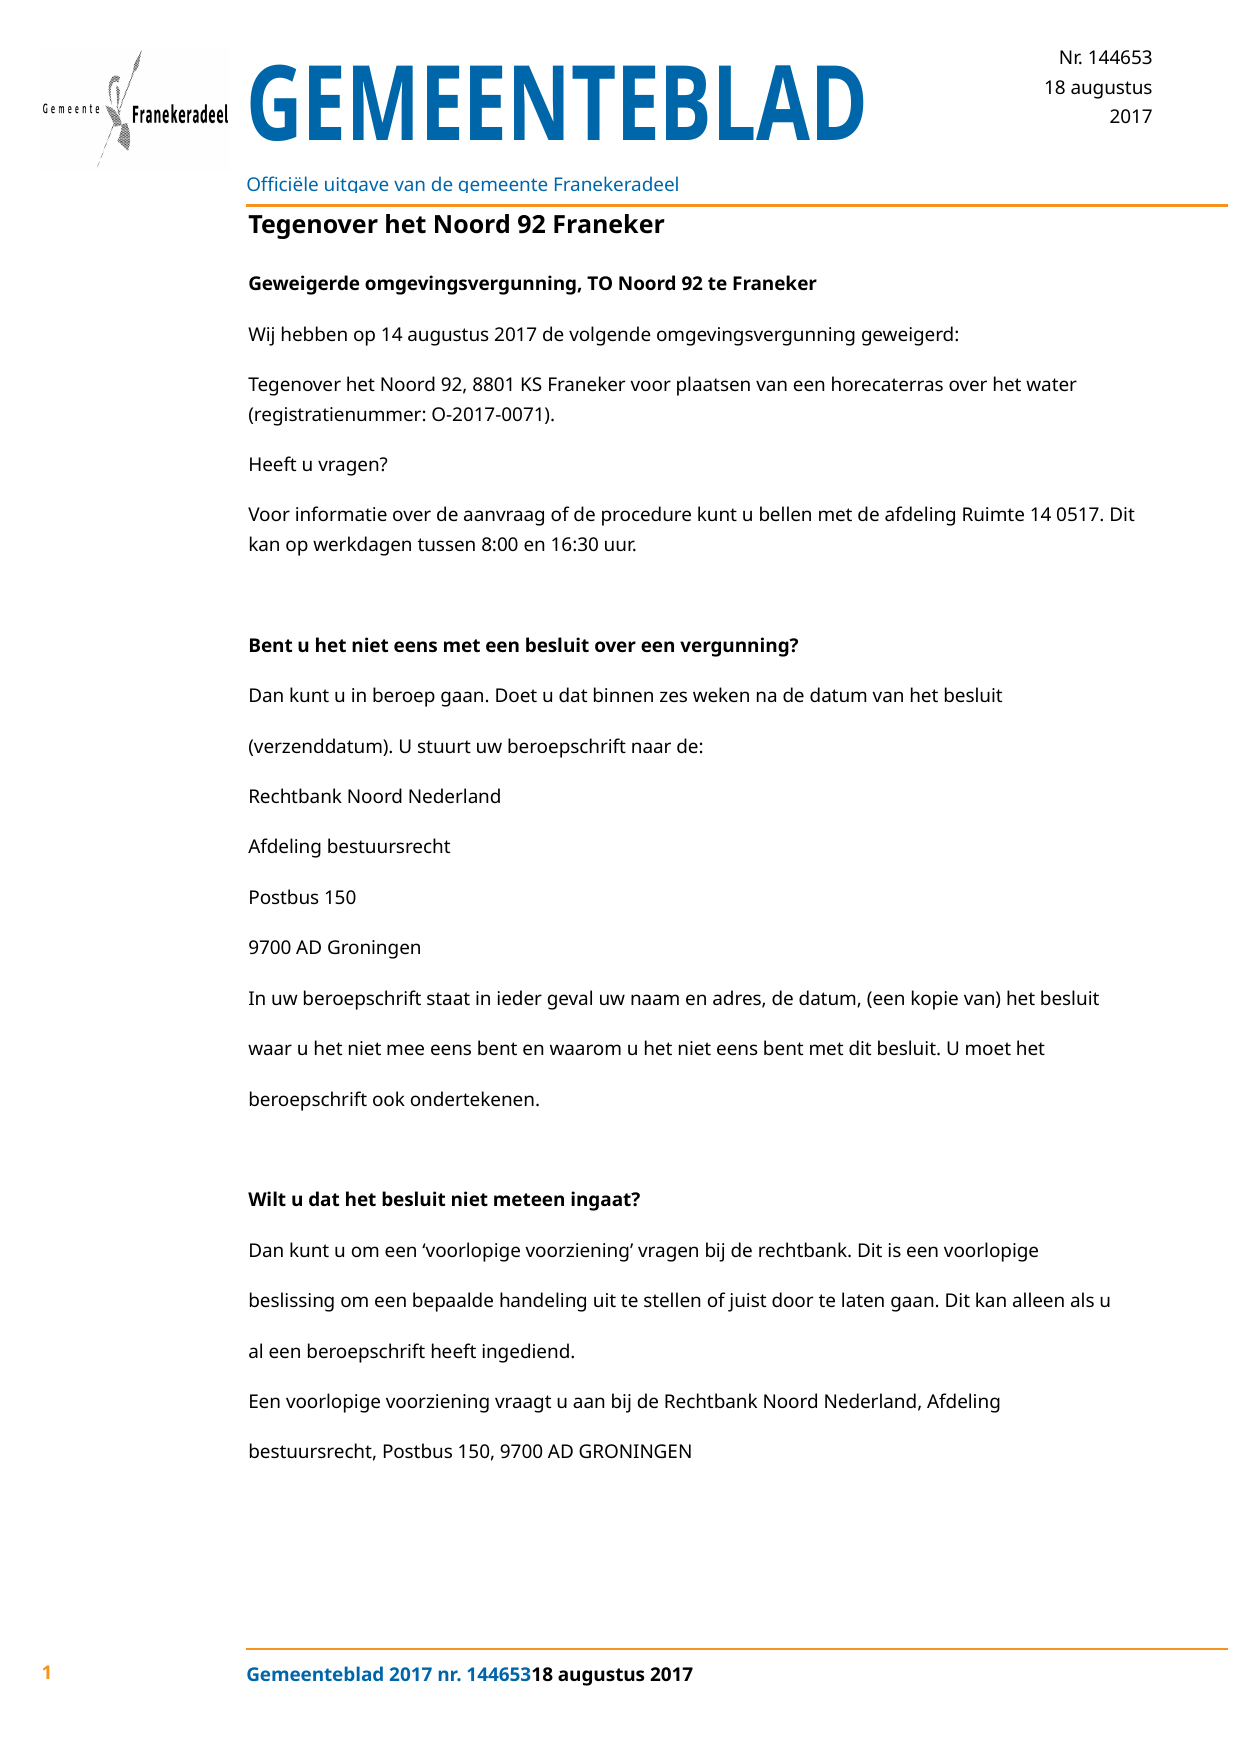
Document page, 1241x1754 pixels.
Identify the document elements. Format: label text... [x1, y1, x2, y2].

text bestuursrecht, Postbus 150, 9700 AD GRONINGEN [248, 1439, 1152, 1464]
text Postbus 150 [248, 884, 1152, 910]
text Bent u het niet eens met een besluit over een vergunning? [248, 632, 1152, 658]
text Geweigerde omgevingsvergunning, TO Noord 92 te Franeker [248, 270, 1152, 296]
text beslissing om een bepaalde handeling uit te stellen of juist door te laten gaan. Dit kan alleen als u [248, 1287, 1152, 1313]
text Tegenover het Noord 92 Franeker [248, 207, 1152, 241]
picture [41, 47, 231, 172]
text Rechtbank Noord Nederland [248, 783, 1152, 809]
text Wilt u dat het besluit niet meteen ingaat? [248, 1187, 1152, 1212]
text Voor informatie over de aanvraag of de procedure kunt u bellen met de afdeling Ruimte 14 0517. Dit kan op werkdagen tussen 8:00 en 16:30 uur. [248, 502, 1152, 557]
text 9700 AD Groningen [248, 934, 1152, 960]
text beroepschrift ook ondertekenen. [248, 1086, 1152, 1111]
text Wij hebben op 14 augustus 2017 de volgende omgevingsvergunning geweigerd: [248, 321, 1152, 346]
text Een voorlopige voorziening vraagt u aan bij de Rechtbank Noord Nederland, Afdeling [248, 1388, 1152, 1414]
text Afdeling bestuursrecht [248, 834, 1152, 859]
text al een beroepschrift heeft ingediend. [248, 1338, 1152, 1363]
text Dan kunt u om een ‘voorlopige voorziening’ vragen bij de rechtbank. Dit is een voorlopige [248, 1237, 1152, 1263]
text (verzenddatum). U stuurt uw beroepschrift naar de: [248, 733, 1152, 758]
text waar u het niet mee eens bent en waarom u het niet eens bent met dit besluit. U moet het [248, 1035, 1152, 1061]
text In uw beroepschrift staat in ieder geval uw naam en adres, de datum, (een kopie van) het besluit [248, 985, 1152, 1011]
text Dan kunt u in beroep gaan. Doet u dat binnen zes weken na de datum van het besluit [248, 682, 1152, 708]
text Heeft u vragen? [248, 451, 1152, 477]
text Tegenover het Noord 92, 8801 KS Franeker voor plaatsen van een horecaterras over het water (registratienummer: O-2017-0071). [248, 371, 1152, 426]
